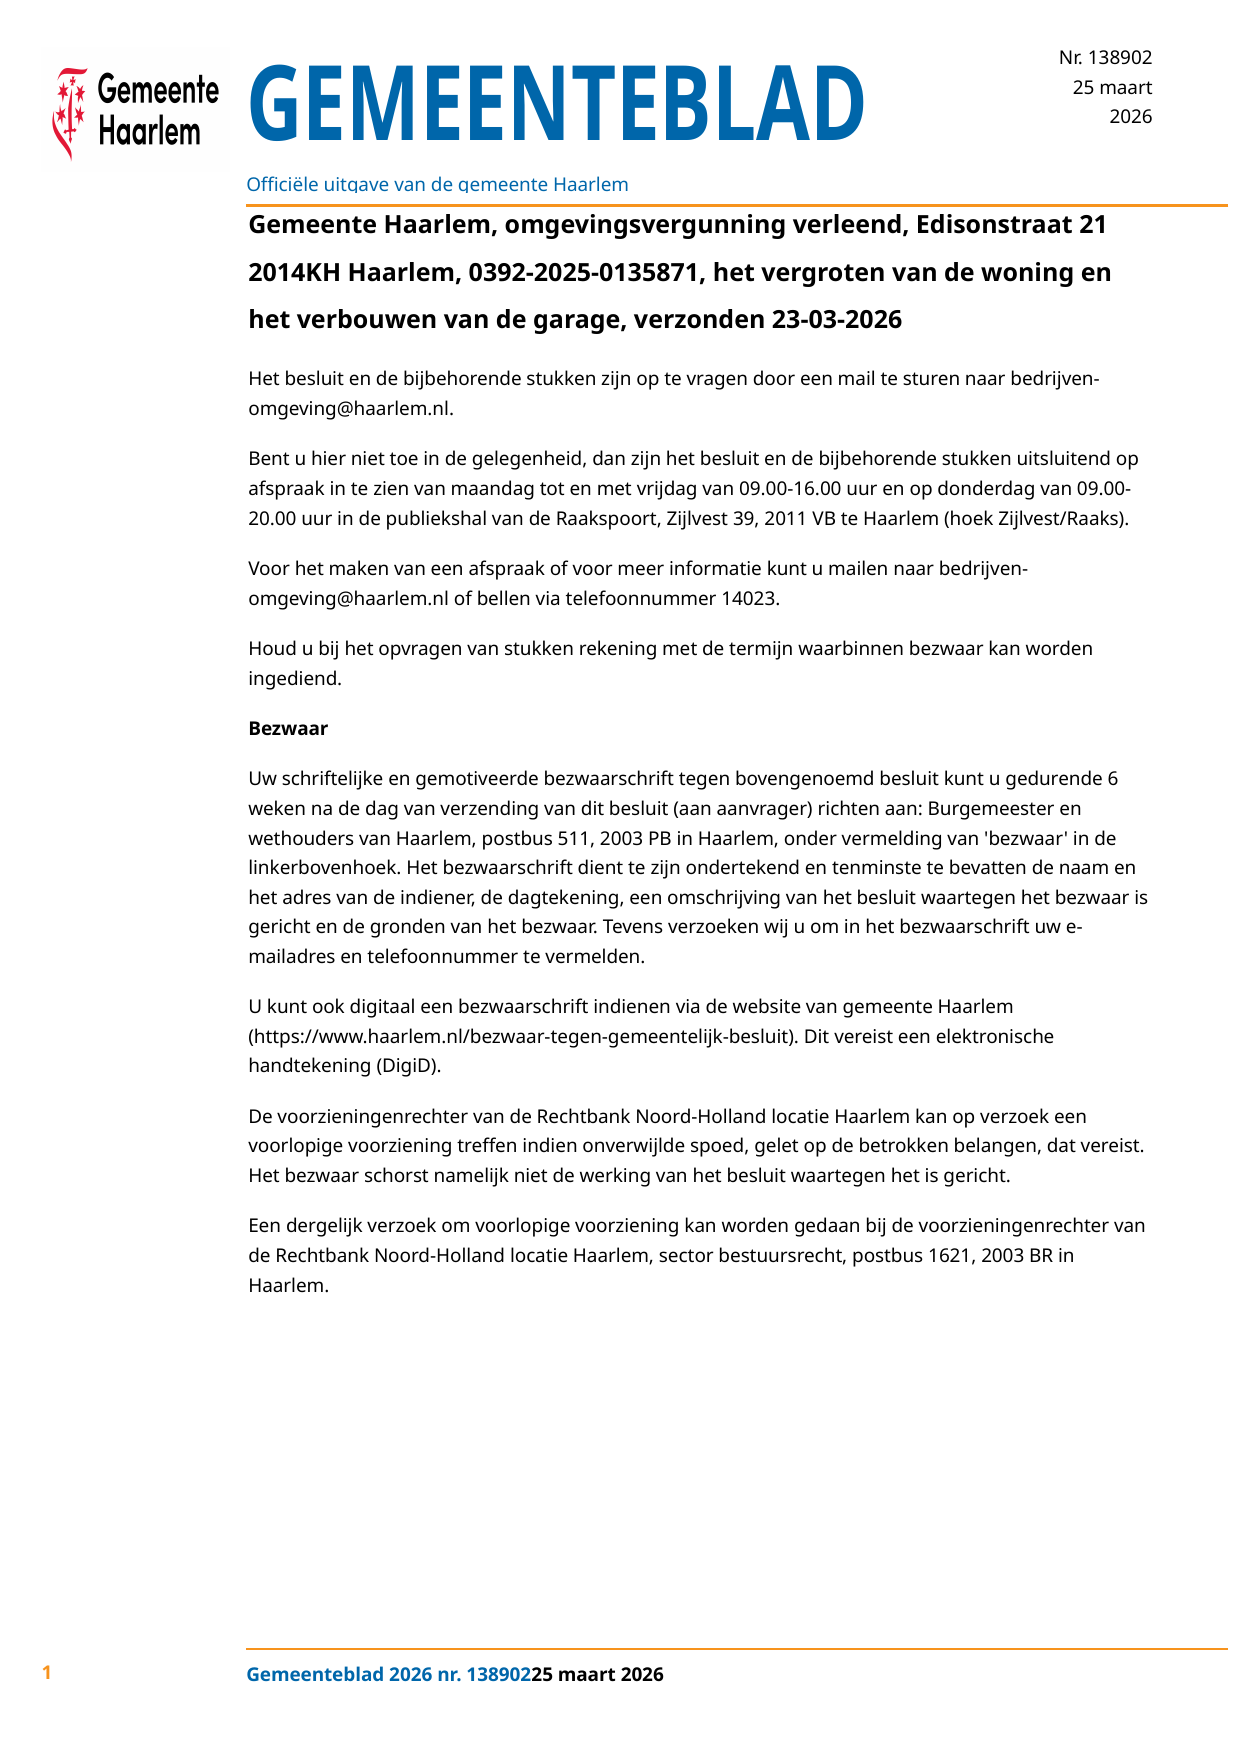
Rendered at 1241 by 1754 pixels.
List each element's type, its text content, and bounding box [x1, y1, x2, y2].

text De voorzieningenrechter van de Rechtbank Noord-Holland locatie Haarlem kan op verzoek een voorlopige voorziening treffen indien onverwijlde spoed, gelet op de betrokken belangen, dat vereist. Het bezwaar schorst namelijk niet de werking van het besluit waartegen het is gericht. [248, 1103, 1152, 1188]
text Houd u bij het opvragen van stukken rekening met de termijn waarbinnen bezwaar kan worden ingediend. [248, 635, 1152, 690]
picture [41, 47, 231, 172]
text Voor het maken van een afspraak of voor meer informatie kunt u mailen naar bedrijven-omgeving@haarlem.nl of bellen via telefoonnummer 14023. [248, 555, 1152, 610]
text Een dergelijk verzoek om voorlopige voorziening kan worden gedaan bij de voorzieningenrechter van de Rechtbank Noord-Holland locatie Haarlem, sector bestuursrecht, postbus 1621, 2003 BR in Haarlem. [248, 1213, 1152, 1297]
text Het besluit en de bijbehorende stukken zijn op te vragen door een mail te sturen naar bedrijven-omgeving@haarlem.nl. [248, 366, 1152, 421]
text Gemeente Haarlem, omgevingsvergunning verleend, Edisonstraat 21 2014KH Haarlem, 0392-2025-0135871, het vergroten van de woning en het verbouwen van de garage, verzonden 23-03-2026 [248, 207, 1152, 336]
text Bezwaar [248, 715, 1152, 741]
text U kunt ook digitaal een bezwaarschrift indienen via de website van gemeente Haarlem (https://www.haarlem.nl/bezwaar-tegen-gemeentelijk-besluit). Dit vereist een elektronische handtekening (DigiD). [248, 993, 1152, 1078]
text Uw schriftelijke en gemotiveerde bezwaarschrift tegen bovengenoemd besluit kunt u gedurende 6 weken na de dag van verzending van dit besluit (aan aanvrager) richten aan: Burgemeester en wethouders van Haarlem, postbus 511, 2003 PB in Haarlem, onder vermelding van 'bezwaar' in de linkerbovenhoek. Het bezwaarschrift dient te zijn ondertekend en tenminste te bevatten de naam en het adres van de indiener, de dagtekening, een omschrijving van het besluit waartegen het bezwaar is gericht en de gronden van het bezwaar. Tevens verzoeken wij u om in het bezwaarschrift uw e-mailadres en telefoonnummer te vermelden. [248, 766, 1152, 969]
text Bent u hier niet toe in de gelegenheid, dan zijn het besluit en de bijbehorende stukken uitsluitend op afspraak in te zien van maandag tot en met vrijdag van 09.00-16.00 uur en op donderdag van 09.00-20.00 uur in de publiekshal van de Raakspoort, Zijlvest 39, 2011 VB te Haarlem (hoek Zijlvest/Raaks). [248, 446, 1152, 530]
